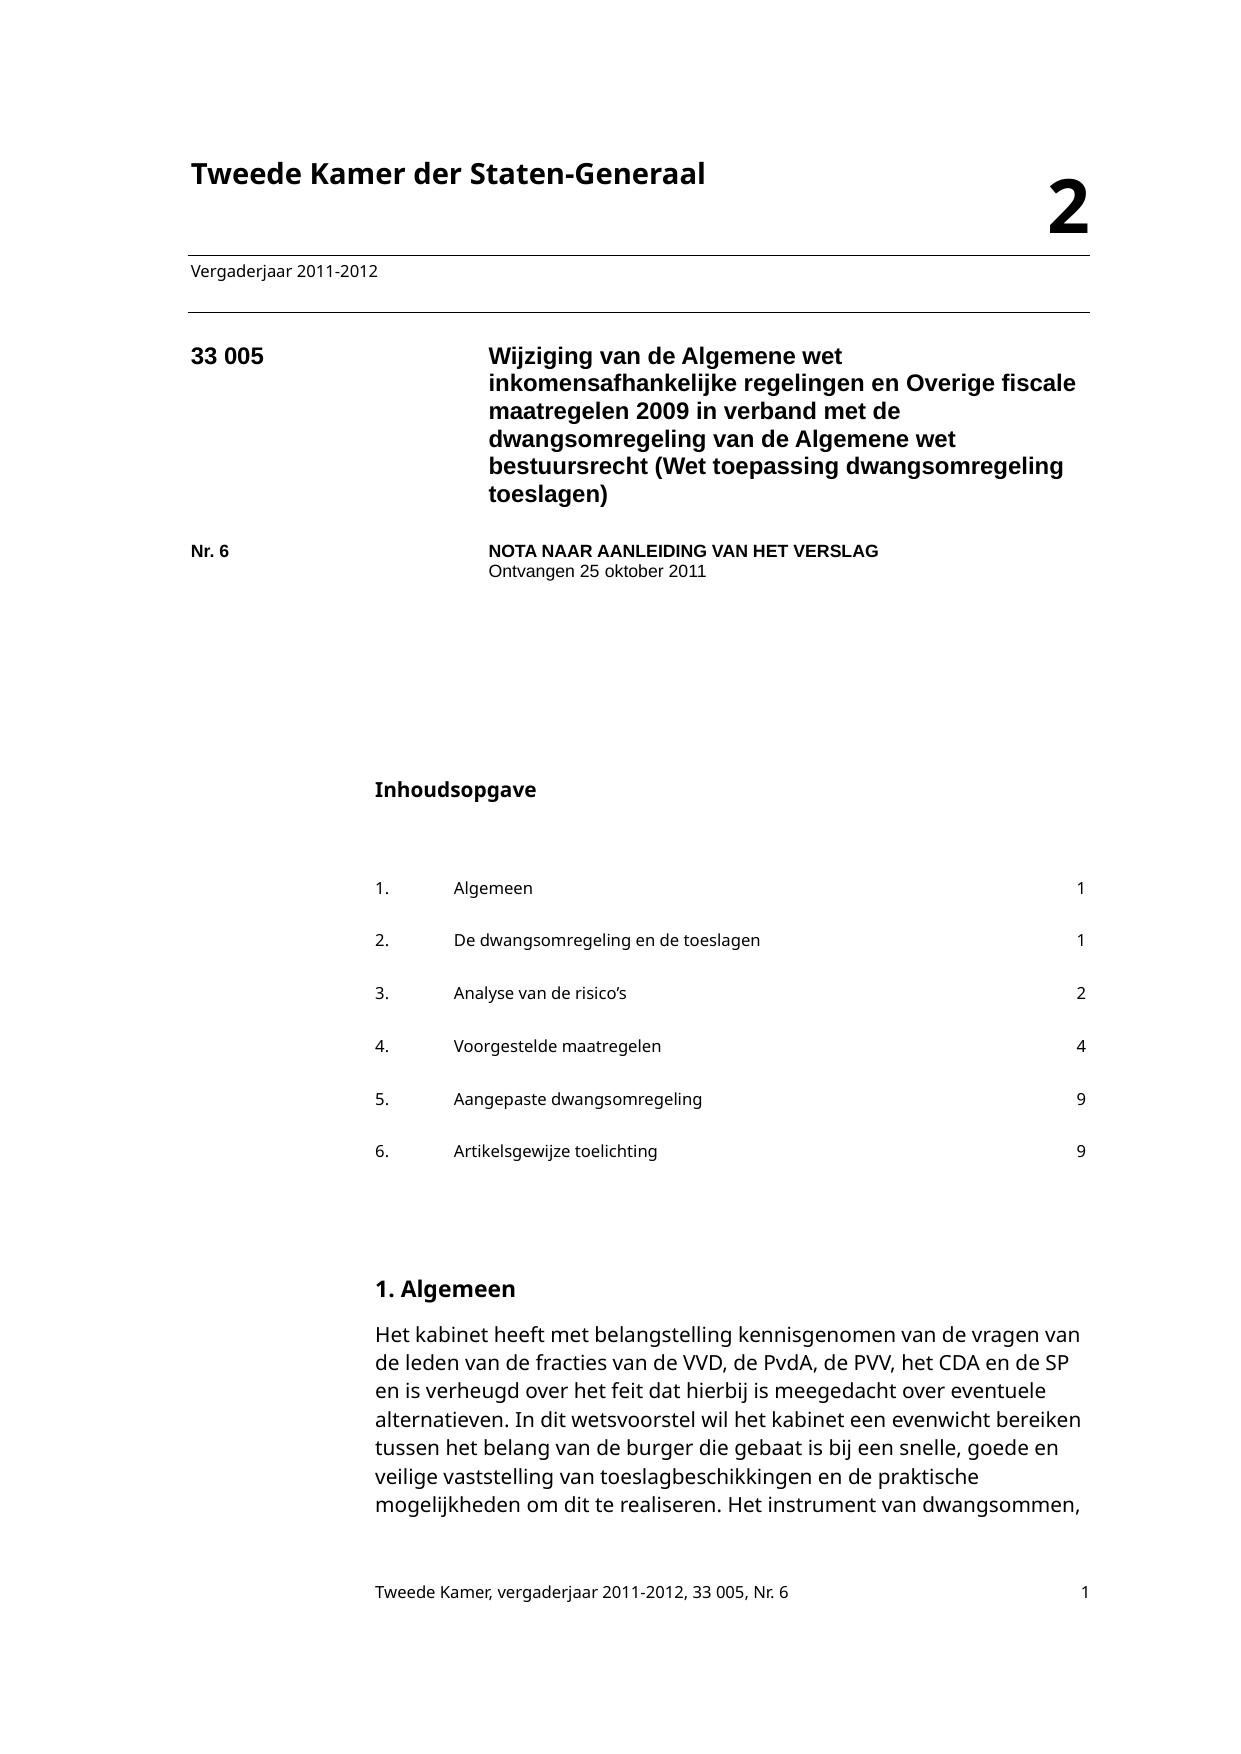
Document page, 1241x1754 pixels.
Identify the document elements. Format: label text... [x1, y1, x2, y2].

table_cell 2. [375, 929, 454, 982]
table_header 1 [1026, 876, 1090, 929]
table_cell Nr. 6 [188, 538, 485, 656]
table_cell Aangepaste dwangsomregeling [454, 1087, 1026, 1140]
table_cell NOTA NAAR AANLEIDING VAN HET VERSLAG Ontvangen 25 oktober 2011 [485, 538, 1090, 656]
table_cell 5. [375, 1087, 454, 1140]
table_cell 4. [375, 1034, 454, 1087]
table_cell 6. [375, 1140, 454, 1192]
table_cell [188, 313, 485, 339]
table_header 1. [375, 876, 454, 929]
table_cell Analyse van de risico’s [454, 982, 1026, 1034]
table_cell 2 [1026, 982, 1090, 1034]
table_cell [485, 256, 1090, 312]
text Het kabinet heeft met belangstelling kennisgenomen van de vragen van de leden van de fracties van de VVD, de PvdA, de PVV, het CDA en de SP en is verheugd over het feit dat hierbij is meegedacht over eventuele alternatieven. In dit wetsvoorstel wil het kabinet een evenwicht bereiken tussen het belang van de burger die gebaat is bij een snelle, goede en veilige vaststelling van toeslagbeschikkingen en de praktische mogelijkheden om dit te realiseren. Het instrument van dwangsommen, [375, 1320, 1090, 1519]
table_cell Artikelsgewijze toelichting [454, 1140, 1026, 1192]
table_cell Vergaderjaar 2011-2012 [188, 256, 485, 312]
table_cell [485, 313, 1090, 339]
table_cell 33 005 [188, 339, 485, 537]
table_cell Voorgestelde maatregelen [454, 1034, 1026, 1087]
table_header 2 [910, 150, 1090, 255]
text Inhoudsopgave [375, 775, 1090, 803]
table_cell 1 [1026, 929, 1090, 982]
table_cell 4 [1026, 1034, 1090, 1087]
table_cell 3. [375, 982, 454, 1034]
table_header Tweede Kamer der Staten-Generaal [188, 150, 909, 255]
subtitle 1. Algemeen [375, 1273, 1090, 1305]
table_cell 9 [1026, 1140, 1090, 1192]
table_cell Wijziging van de Algemene wet inkomensafhankelijke regelingen en Overige fiscale maatregelen 2009 in verband met de dwangsomregeling van de Algemene wet bestuursrecht (Wet toepassing dwangsomregeling toeslagen) [485, 339, 1090, 537]
table_cell De dwangsomregeling en de toeslagen [454, 929, 1026, 982]
table_header Algemeen [454, 876, 1026, 929]
table_cell 9 [1026, 1087, 1090, 1140]
